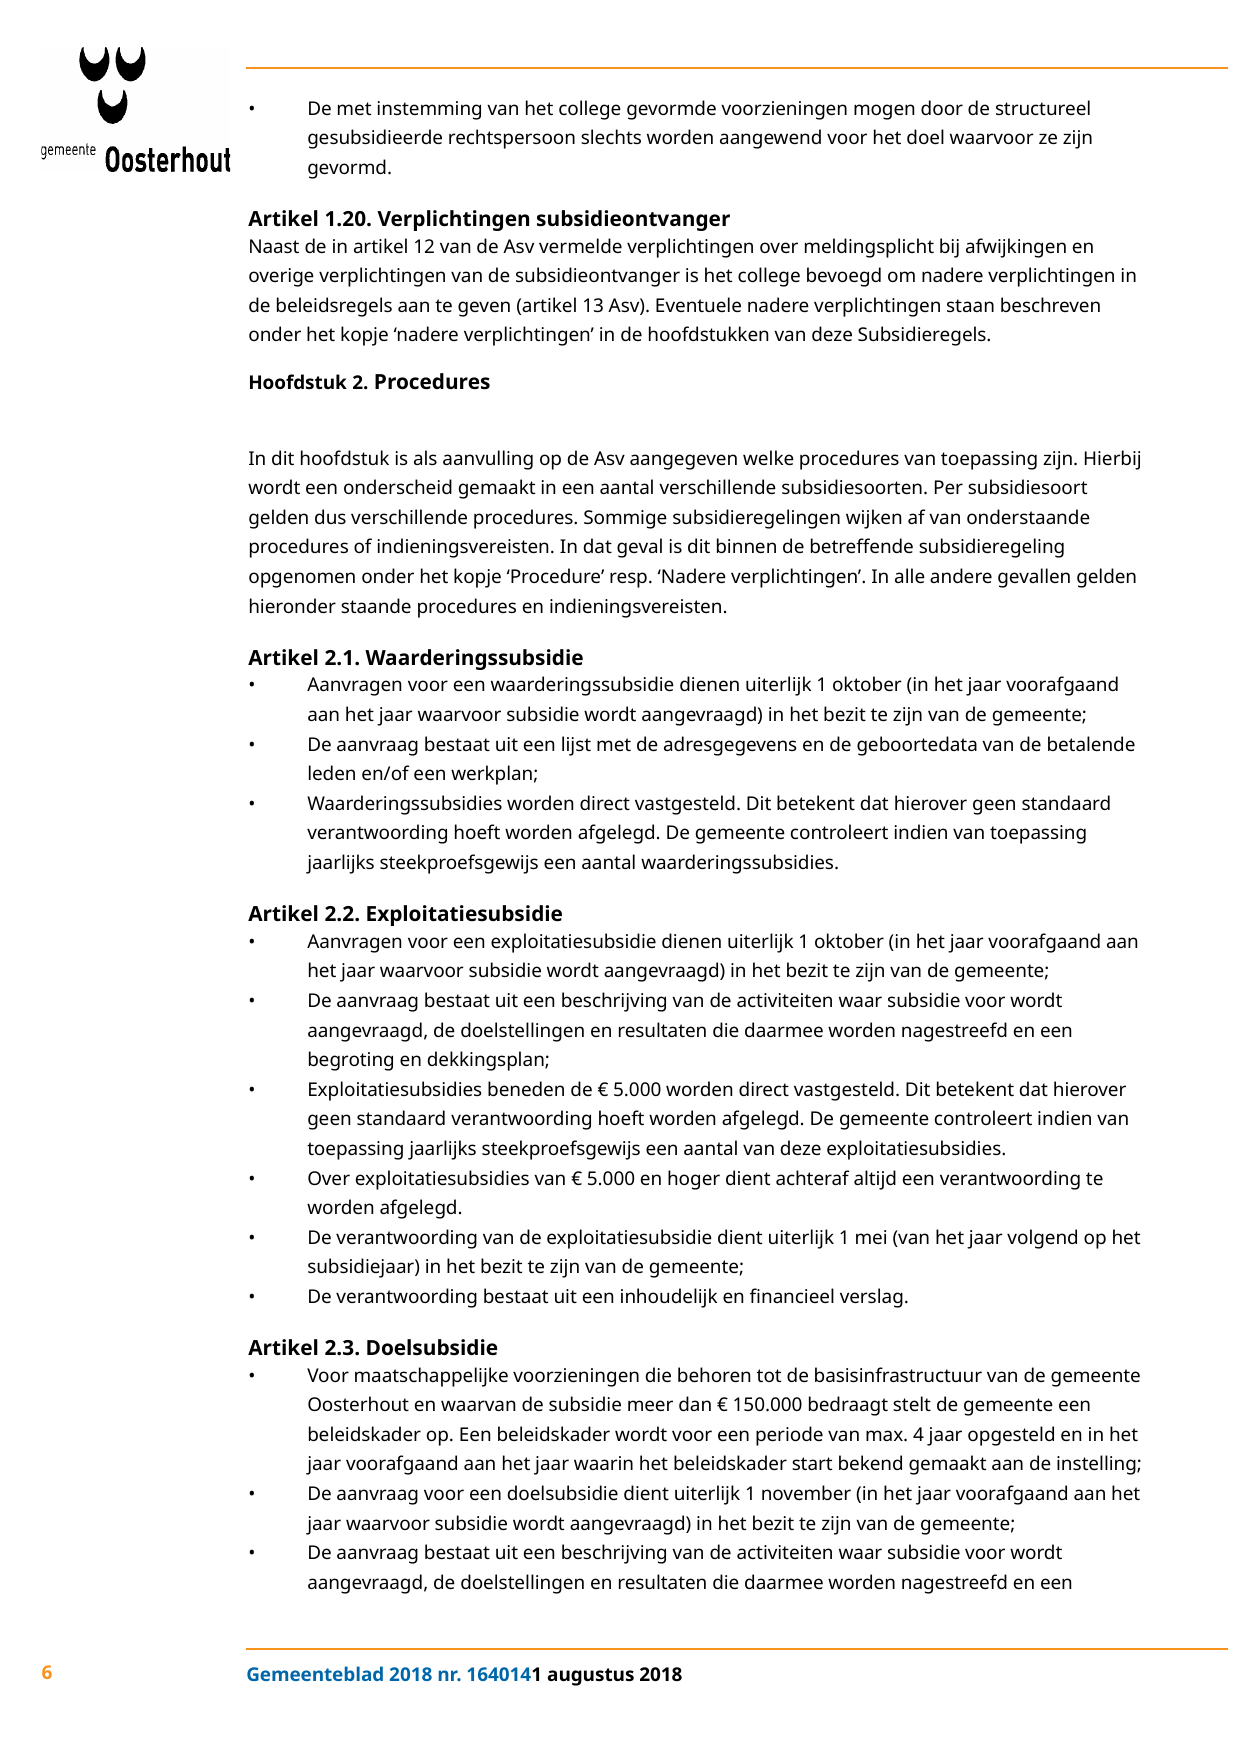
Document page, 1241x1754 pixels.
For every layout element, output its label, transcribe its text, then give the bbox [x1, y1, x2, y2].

picture [41, 47, 231, 172]
list De met instemming van het college gevormde voorzieningen mogen door de structureel gesubsidieerde rechtspersoon slechts worden aangewend voor het doel waarvoor ze zijn gevormd. [248, 95, 1152, 180]
list De verantwoording van de exploitatiesubsidie dient uiterlijk 1 mei (van het jaar volgend op het subsidiejaar) in het bezit te zijn van de gemeente; [248, 1224, 1152, 1279]
text Artikel 2.2. Exploitatiesubsidie [248, 899, 1152, 928]
text In dit hoofdstuk is als aanvulling op de Asv aangegeven welke procedures van toepassing zijn. Hierbij wordt een onderscheid gemaakt in een aantal verschillende subsidiesoorten. Per subsidiesoort gelden dus verschillende procedures. Sommige subsidieregelingen wijken af van onderstaande procedures of indieningsvereisten. In dat geval is dit binnen de betreffende subsidieregeling opgenomen onder het kopje ‘Procedure’ resp. ‘Nadere verplichtingen’. In alle andere gevallen gelden hieronder staande procedures en indieningsvereisten. [248, 445, 1152, 618]
text Artikel 2.3. Doelsubsidie [248, 1333, 1152, 1362]
list De aanvraag voor een doelsubsidie dient uiterlijk 1 november (in het jaar voorafgaand aan het jaar waarvoor subsidie wordt aangevraagd) in het bezit te zijn van de gemeente; [248, 1480, 1152, 1536]
list De aanvraag bestaat uit een lijst met de adresgegevens en de geboortedata van de betalende leden en/of een werkplan; [248, 731, 1152, 786]
list De aanvraag bestaat uit een beschrijving van de activiteiten waar subsidie voor wordt aangevraagd, de doelstellingen en resultaten die daarmee worden nagestreefd en een begroting en dekkingsplan; [248, 987, 1152, 1072]
list Aanvragen voor een exploitatiesubsidie dienen uiterlijk 1 oktober (in het jaar voorafgaand aan het jaar waarvoor subsidie wordt aangevraagd) in het bezit te zijn van de gemeente; [248, 928, 1152, 983]
text Naast de in artikel 12 van de Asv vermelde verplichtingen over meldingsplicht bij afwijkingen en overige verplichtingen van de subsidieontvanger is het college bevoegd om nadere verplichtingen in de beleidsregels aan te geven (artikel 13 Asv). Eventuele nadere verplichtingen staan beschreven onder het kopje ‘nadere verplichtingen’ in de hoofdstukken van deze Subsidieregels. [248, 233, 1152, 347]
list De verantwoording bestaat uit een inhoudelijk en financieel verslag. [248, 1283, 1152, 1309]
list Exploitatiesubsidies beneden de € 5.000 worden direct vastgesteld. Dit betekent dat hierover geen standaard verantwoording hoeft worden afgelegd. De gemeente controleert indien van toepassing jaarlijks steekproefsgewijs een aantal van deze exploitatiesubsidies. [248, 1076, 1152, 1161]
list Over exploitatiesubsidies van € 5.000 en hoger dient achteraf altijd een verantwoording te worden afgelegd. [248, 1165, 1152, 1220]
list Voor maatschappelijke voorzieningen die behoren tot de basisinfrastructuur van de gemeente Oosterhout en waarvan de subsidie meer dan € 150.000 bedraagt stelt de gemeente een beleidskader op. Een beleidskader wordt voor een periode van max. 4 jaar opgesteld en in het jaar voorafgaand aan het jaar waarin het beleidskader start bekend gemaakt aan de instelling; [248, 1362, 1152, 1476]
list Waarderingssubsidies worden direct vastgesteld. Dit betekent dat hierover geen standaard verantwoording hoeft worden afgelegd. De gemeente controleert indien van toepassing jaarlijks steekproefsgewijs een aantal waarderingssubsidies. [248, 790, 1152, 875]
list Aanvragen voor een waarderingssubsidie dienen uiterlijk 1 oktober (in het jaar voorafgaand aan het jaar waarvoor subsidie wordt aangevraagd) in het bezit te zijn van de gemeente; [248, 672, 1152, 727]
list De aanvraag bestaat uit een beschrijving van de activiteiten waar subsidie voor wordt aangevraagd, de doelstellingen en resultaten die daarmee worden nagestreefd en een [248, 1539, 1152, 1595]
text Artikel 1.20. Verplichtingen subsidieontvanger [248, 204, 1152, 233]
text Hoofdstuk 2. Procedures [248, 367, 1152, 396]
text Artikel 2.1. Waarderingssubsidie [248, 643, 1152, 672]
